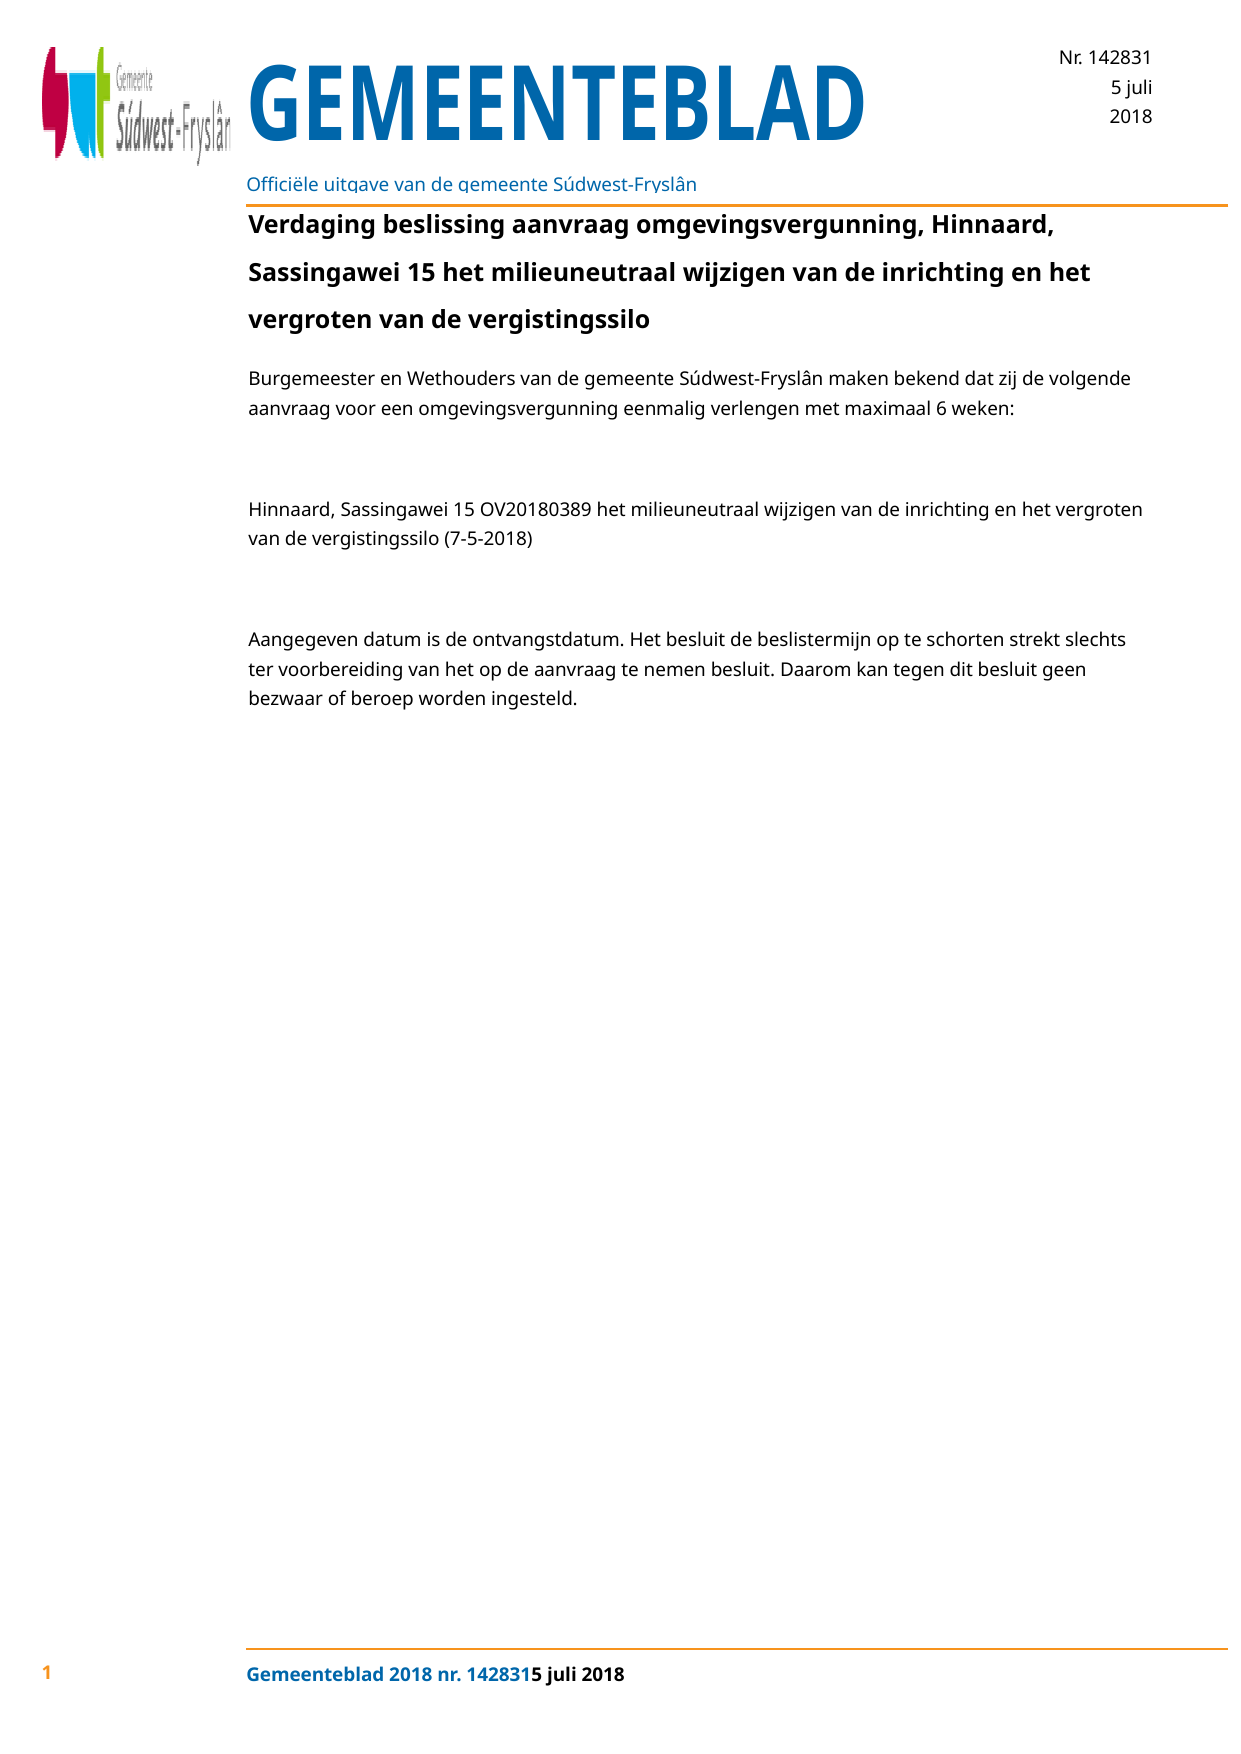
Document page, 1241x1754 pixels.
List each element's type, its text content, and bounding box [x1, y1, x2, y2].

text Verdaging beslissing aanvraag omgevingsvergunning, Hinnaard, Sassingawei 15 het milieuneutraal wijzigen van de inrichting en het vergroten van de vergistingssilo [248, 207, 1152, 336]
text Aangegeven datum is de ontvangstdatum. Het besluit de beslistermijn op te schorten strekt slechts ter voorbereiding van het op de aanvraag te nemen besluit. Daarom kan tegen dit besluit geen bezwaar of beroep worden ingesteld. [248, 626, 1152, 711]
picture [41, 47, 231, 172]
text Burgemeester en Wethouders van de gemeente Súdwest-Fryslân maken bekend dat zij de volgende aanvraag voor een omgevingsvergunning eenmalig verlengen met maximaal 6 weken: [248, 366, 1152, 421]
text Hinnaard, Sassingawei 15 OV20180389 het milieuneutraal wijzigen van de inrichting en het vergroten van de vergistingssilo (7-5-2018) [248, 496, 1152, 551]
